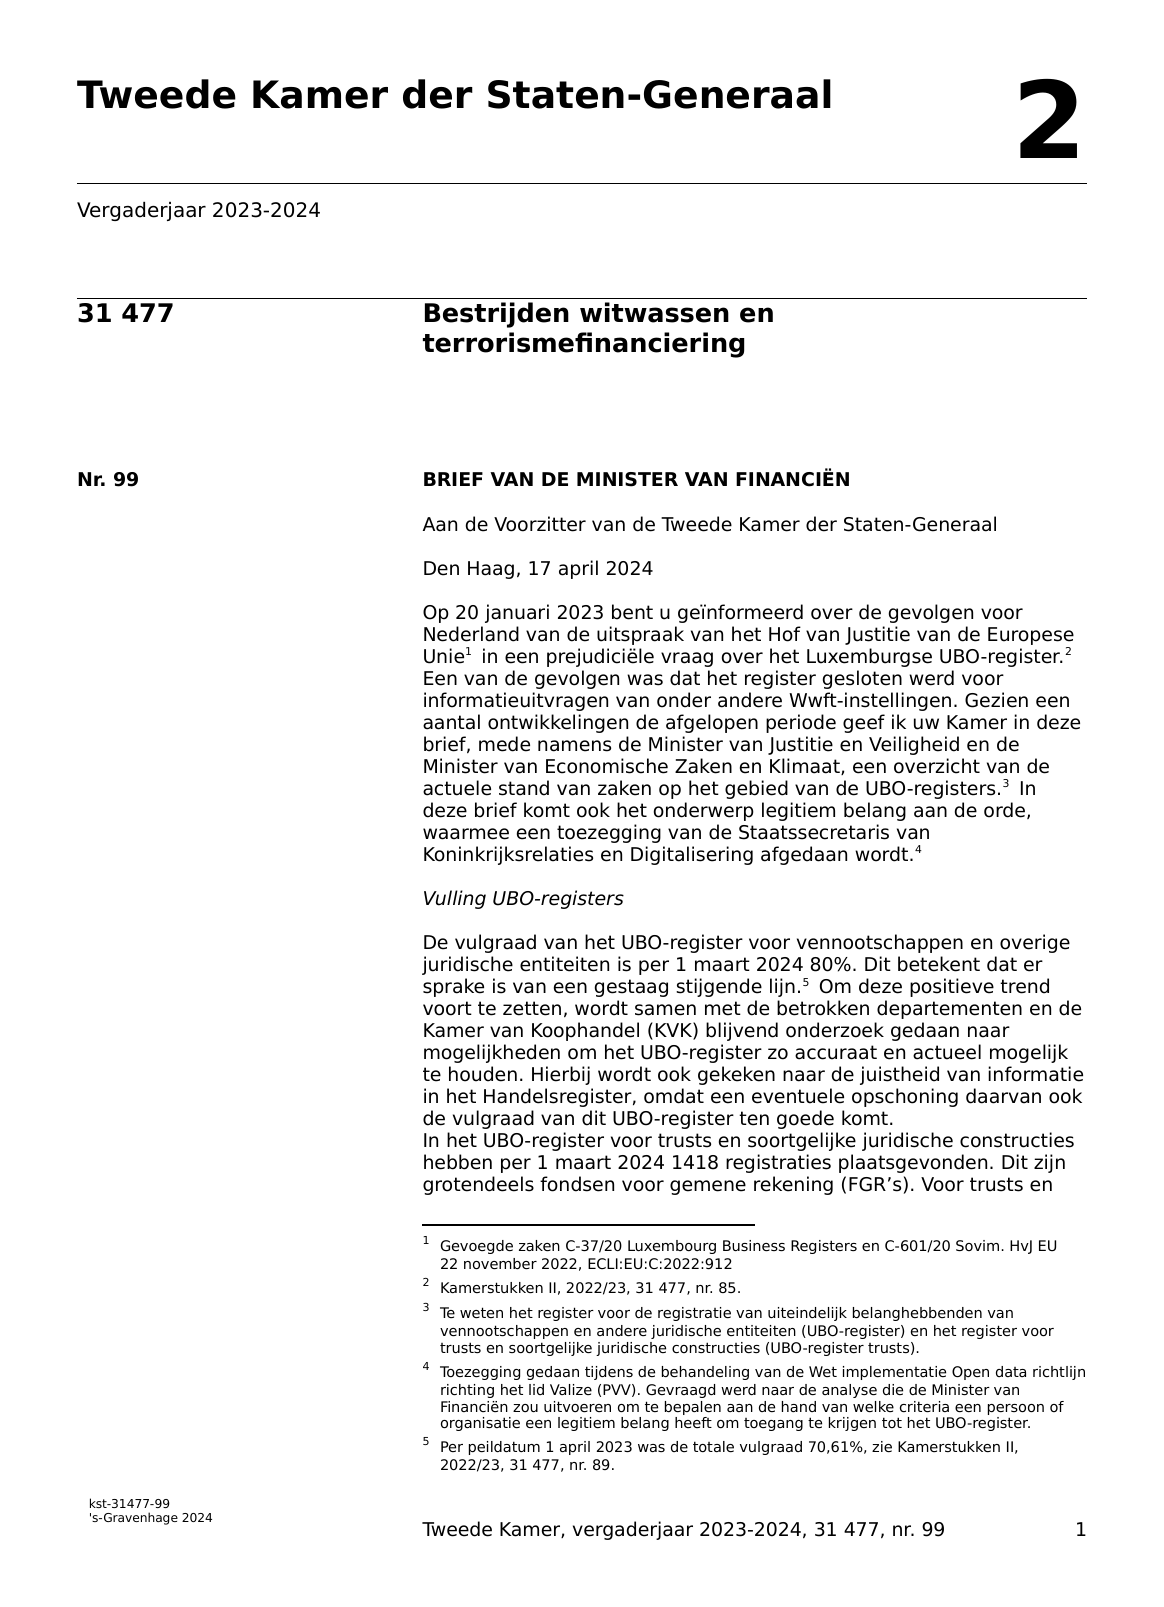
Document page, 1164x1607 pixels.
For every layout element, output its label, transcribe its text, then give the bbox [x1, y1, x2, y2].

text De vulgraad van het UBO-register voor vennootschappen en overige juridische entiteiten is per 1 maart 2024 80%. Dit betekent dat er sprake is van een gestaag stijgende lijn. Om deze positieve trend voort te zetten, wordt samen met de betrokken departementen en de Kamer van Koophandel (KVK) blijvend onderzoek gedaan naar mogelijkheden om het UBO-register zo accuraat en actueel mogelijk te houden. Hierbij wordt ook gekeken naar de juistheid van informatie in het Handelsregister, omdat een eventuele opschoning daarvan ook de vulgraad van dit UBO-register ten goede komt. [422, 932, 1087, 1130]
text Toezegging gedaan tijdens de behandeling van de Wet implementatie Open data richtlijn richting het lid Valize (PVV). Gevraagd werd naar de analyse die de Minister van Financiën zou uitvoeren om te bepalen aan de hand van welke criteria een persoon of organisatie een legitiem belang heeft om toegang te krijgen tot het UBO-register. [422, 1360, 1087, 1432]
text In het UBO-register voor trusts en soortgelijke juridische constructies hebben per 1 maart 2024 1418 registraties plaatsgevonden. Dit zijn grotendeels fondsen voor gemene rekening (FGR’s). Voor trusts en [422, 1130, 1087, 1196]
text Te weten het register voor de registratie van uiteindelijk belanghebbenden van vennootschappen en andere juridische entiteiten (UBO-register) en het register voor trusts en soortgelijke juridische constructies (UBO-register trusts). [422, 1301, 1087, 1357]
table_header Tweede Kamer der Staten-Generaal [77, 59, 886, 183]
text Den Haag, 17 april 2024 [422, 558, 1087, 580]
text Gevoegde zaken C-37/20 Luxembourg Business Registers en C-601/20 Sovim. HvJ EU 22 november 2022, ECLI:EU:C:2022:912 [422, 1234, 1087, 1273]
subtitle 31 477 Bestrijden witwassen en terrorismefinanciering [77, 299, 1087, 358]
table_cell Vergaderjaar 2023-2024 [77, 184, 1087, 298]
text Per peildatum 1 april 2023 was de totale vulgraad 70,61%, zie Kamerstukken II, 2022/23, 31 477, nr. 89. [422, 1435, 1087, 1474]
table_header 2 [886, 59, 1087, 183]
text 's-Gravenhage 2024 [88, 1511, 323, 1525]
subtitle Vulling UBO-registers [422, 888, 1087, 910]
text Op 20 januari 2023 bent u geïnformeerd over de gevolgen voor Nederland van de uitspraak van het Hof van Justitie van de Europese Unie in een prejudiciële vraag over het Luxemburgse UBO-register. Een van de gevolgen was dat het register gesloten werd voor informatieuitvragen van onder andere Wwft-instellingen. Gezien een aantal ontwikkelingen de afgelopen periode geef ik uw Kamer in deze brief, mede namens de Minister van Justitie en Veiligheid en de Minister van Economische Zaken en Klimaat, een overzicht van de actuele stand van zaken op het gebied van de UBO-registers. In deze brief komt ook het onderwerp legitiem belang aan de orde, waarmee een toezegging van de Staatssecretaris van Koninkrijksrelaties en Digitalisering afgedaan wordt. [422, 602, 1087, 866]
text Kamerstukken II, 2022/23, 31 477, nr. 85. [422, 1276, 1087, 1298]
text kst-31477-99 [88, 1497, 323, 1511]
text Aan de Voorzitter van de Tweede Kamer der Staten-Generaal [422, 513, 1087, 536]
subtitle Nr. 99 BRIEF VAN DE MINISTER VAN FINANCIËN [77, 469, 1087, 491]
